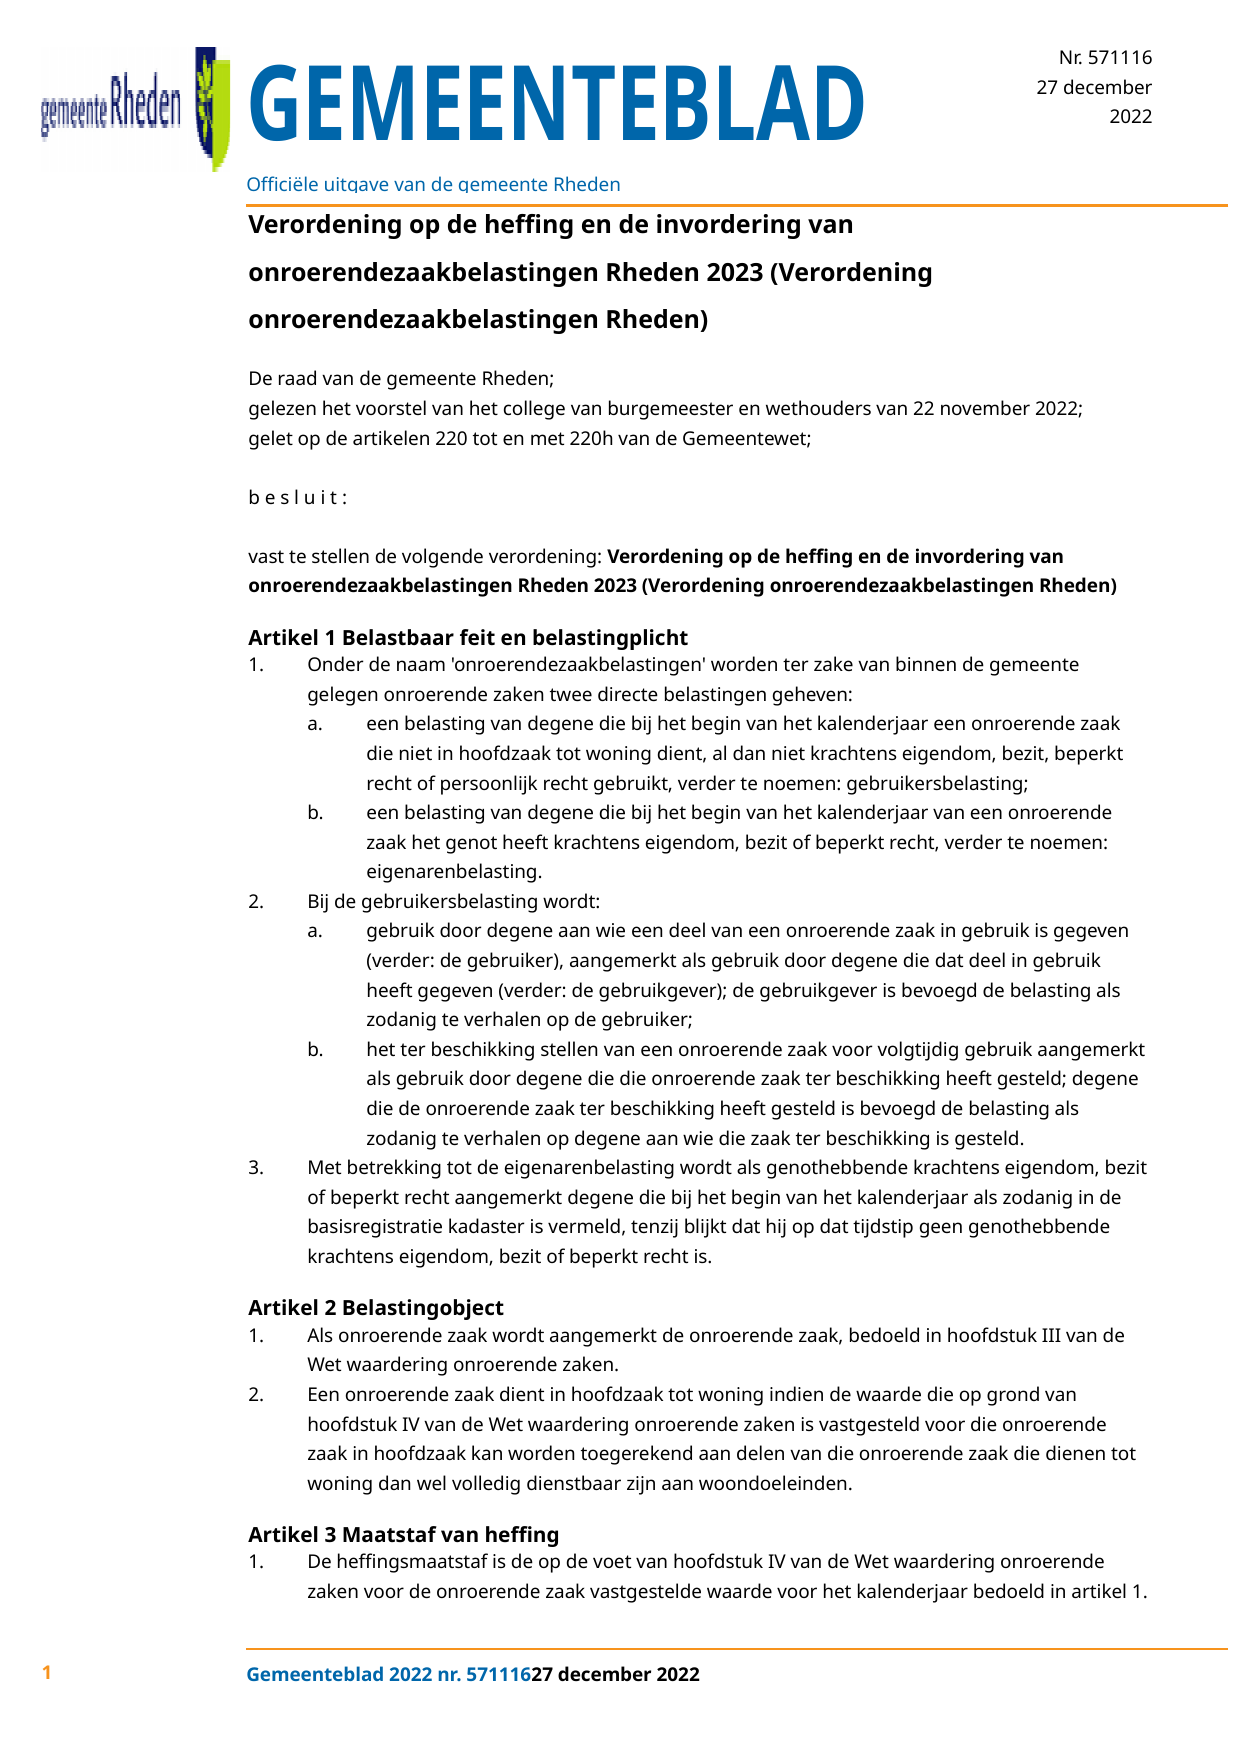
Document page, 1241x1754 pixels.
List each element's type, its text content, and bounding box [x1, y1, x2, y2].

text gelet op de artikelen 220 tot en met 220h van de Gemeentewet; [248, 425, 1152, 450]
list een belasting van degene die bij het begin van het kalenderjaar van een onroerende zaak het genot heeft krachtens eigendom, bezit of beperkt recht, verder te noemen: eigenarenbelasting. [307, 799, 1152, 884]
picture [41, 47, 231, 172]
list Met betrekking tot de eigenarenbelasting wordt als genothebbende krachtens eigendom, bezit of beperkt recht aangemerkt degene die bij het begin van het kalenderjaar als zodanig in de basisregistratie kadaster is vermeld, tenzij blijkt dat hij op dat tijdstip geen genothebbende krachtens eigendom, bezit of beperkt recht is. [248, 1154, 1152, 1269]
list gebruik door degene aan wie een deel van een onroerende zaak in gebruik is gegeven (verder: de gebruiker), aangemerkt als gebruik door degene die dat deel in gebruik heeft gegeven (verder: de gebruikgever); de gebruikgever is bevoegd de belasting als zodanig te verhalen op de gebruiker; [307, 918, 1152, 1032]
text gelezen het voorstel van het college van burgemeester en wethouders van 22 november 2022; [248, 395, 1152, 421]
list het ter beschikking stellen van een onroerende zaak voor volgtijdig gebruik aangemerkt als gebruik door degene die die onroerende zaak ter beschikking heeft gesteld; degene die de onroerende zaak ter beschikking heeft gesteld is bevoegd de belasting als zodanig te verhalen op degene aan wie die zaak ter beschikking is gesteld. [307, 1036, 1152, 1151]
text Verordening op de heffing en de invordering van onroerendezaakbelastingen Rheden 2023 (Verordening onroerendezaakbelastingen Rheden) [248, 207, 1152, 336]
text Artikel 1 Belastbaar feit en belastingplicht [248, 623, 1152, 651]
text Artikel 3 Maatstaf van heffing [248, 1520, 1152, 1549]
text b e s l u i t : [248, 484, 1152, 509]
text vast te stellen de volgende verordening: Verordening op de heffing en de invordering van onroerendezaakbelastingen Rheden 2023 (Verordening onroerendezaakbelastingen Rheden) [248, 543, 1152, 598]
text Artikel 2 Belastingobject [248, 1293, 1152, 1322]
list Als onroerende zaak wordt aangemerkt de onroerende zaak, bedoeld in hoofdstuk III van de Wet waardering onroerende zaken. [248, 1322, 1152, 1377]
list De heffingsmaatstaf is de op de voet van hoofdstuk IV van de Wet waardering onroerende zaken voor de onroerende zaak vastgestelde waarde voor het kalenderjaar bedoeld in artikel 1. [248, 1549, 1152, 1604]
text De raad van de gemeente Rheden; [248, 366, 1152, 391]
list een belasting van degene die bij het begin van het kalenderjaar een onroerende zaak die niet in hoofdzaak tot woning dient, al dan niet krachtens eigendom, bezit, beperkt recht of persoonlijk recht gebruikt, verder te noemen: gebruikersbelasting; [307, 711, 1152, 796]
list Onder de naam 'onroerendezaakbelastingen' worden ter zake van binnen de gemeente gelegen onroerende zaken twee directe belastingen geheven: [248, 651, 1152, 707]
list Een onroerende zaak dient in hoofdzaak tot woning indien de waarde die op grond van hoofdstuk IV van de Wet waardering onroerende zaken is vastgesteld voor die onroerende zaak in hoofdzaak kan worden toegerekend aan delen van die onroerende zaak die dienen tot woning dan wel volledig dienstbaar zijn aan woondoeleinden. [248, 1381, 1152, 1496]
list Bij de gebruikersbelasting wordt: [248, 888, 1152, 914]
